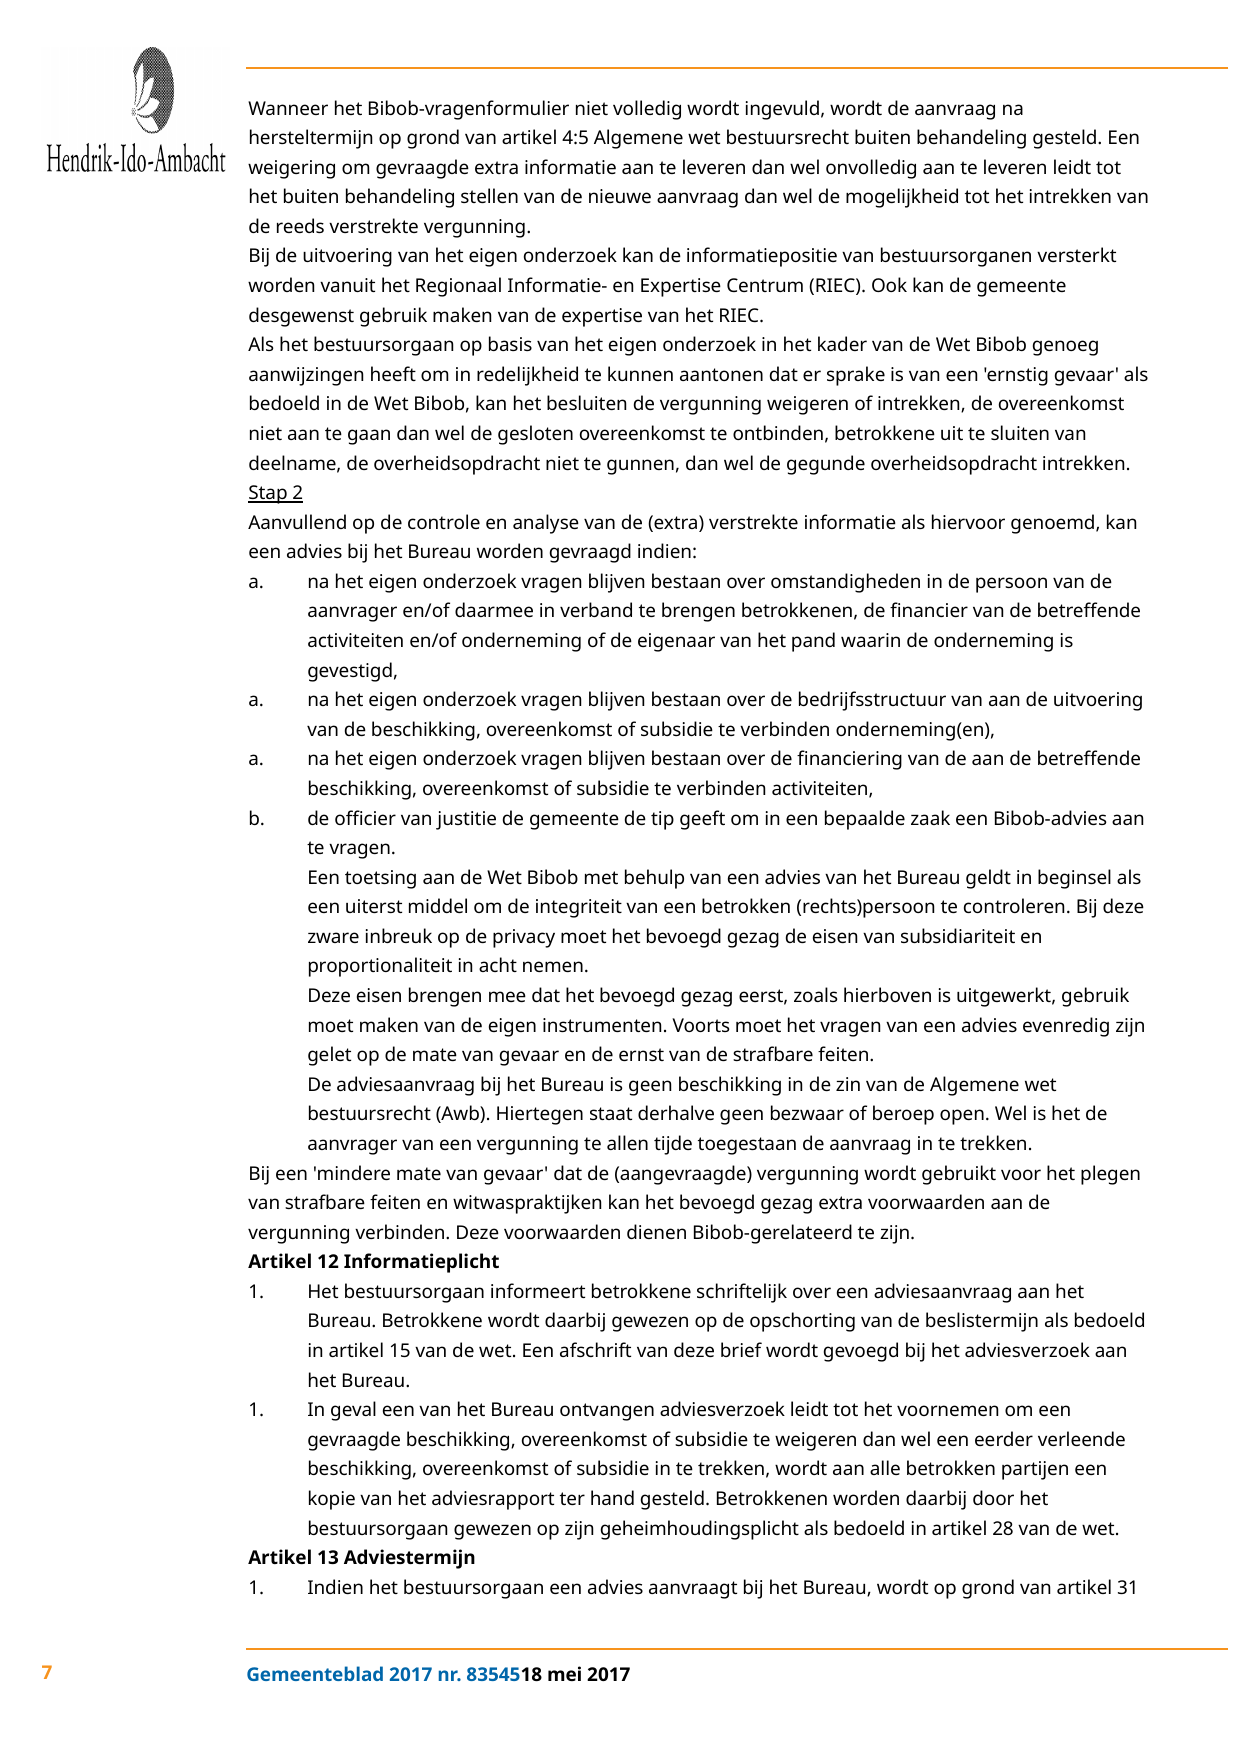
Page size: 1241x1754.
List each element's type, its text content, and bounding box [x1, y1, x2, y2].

text Stap 2 [248, 479, 1152, 505]
list na het eigen onderzoek vragen blijven bestaan over de bedrijfsstructuur van aan de uitvoering van de beschikking, overeenkomst of subsidie te verbinden onderneming(en), [248, 686, 1152, 742]
text Aanvullend op de controle en analyse van de (extra) verstrekte informatie als hiervoor genoemd, kan een advies bij het Bureau worden gevraagd indien: [248, 509, 1152, 564]
list Indien het bestuursorgaan een advies aanvraagt bij het Bureau, wordt op grond van artikel 31 [248, 1574, 1152, 1600]
list Deze eisen brengen mee dat het bevoegd gezag eerst, zoals hierboven is uitgewerkt, gebruik moet maken van de eigen instrumenten. Voorts moet het vragen van een advies evenredig zijn gelet op de mate van gevaar en de ernst van de strafbare feiten. [248, 982, 1152, 1067]
list de officier van justitie de gemeente de tip geeft om in een bepaalde zaak een Bibob-advies aan te vragen. [248, 805, 1152, 860]
text Bij een 'mindere mate van gevaar' dat de (aangevraagde) vergunning wordt gebruikt voor het plegen van strafbare feiten en witwaspraktijken kan het bevoegd gezag extra voorwaarden aan de vergunning verbinden. Deze voorwaarden dienen Bibob-gerelateerd te zijn. [248, 1160, 1152, 1245]
text Artikel 13 Adviestermijn [248, 1544, 1152, 1570]
picture [41, 47, 231, 172]
text Als het bestuursorgaan op basis van het eigen onderzoek in het kader van de Wet Bibob genoeg aanwijzingen heeft om in redelijkheid te kunnen aantonen dat er sprake is van een 'ernstig gevaar' als bedoeld in de Wet Bibob, kan het besluiten de vergunning weigeren of intrekken, de overeenkomst niet aan te gaan dan wel de gesloten overeenkomst te ontbinden, betrokkene uit te sluiten van deelname, de overheidsopdracht niet te gunnen, dan wel de gegunde overheidsopdracht intrekken. [248, 331, 1152, 476]
list In geval een van het Bureau ontvangen adviesverzoek leidt tot het voornemen om een gevraagde beschikking, overeenkomst of subsidie te weigeren dan wel een eerder verleende beschikking, overeenkomst of subsidie in te trekken, wordt aan alle betrokken partijen een kopie van het adviesrapport ter hand gesteld. Betrokkenen worden daarbij door het bestuursorgaan gewezen op zijn geheimhoudingsplicht als bedoeld in artikel 28 van de wet. [248, 1396, 1152, 1541]
list De adviesaanvraag bij het Bureau is geen beschikking in de zin van de Algemene wet bestuursrecht (Awb). Hiertegen staat derhalve geen bezwaar of beroep open. Wel is het de aanvrager van een vergunning te allen tijde toegestaan de aanvraag in te trekken. [248, 1071, 1152, 1156]
list Een toetsing aan de Wet Bibob met behulp van een advies van het Bureau geldt in beginsel als een uiterst middel om de integriteit van een betrokken (rechts)persoon te controleren. Bij deze zware inbreuk op de privacy moet het bevoegd gezag de eisen van subsidiariteit en proportionaliteit in acht nemen. [248, 864, 1152, 978]
text Artikel 12 Informatieplicht [248, 1248, 1152, 1274]
text Wanneer het Bibob-vragenformulier niet volledig wordt ingevuld, wordt de aanvraag na hersteltermijn op grond van artikel 4:5 Algemene wet bestuursrecht buiten behandeling gesteld. Een weigering om gevraagde extra informatie aan te leveren dan wel onvolledig aan te leveren leidt tot het buiten behandeling stellen van de nieuwe aanvraag dan wel de mogelijkheid tot het intrekken van de reeds verstrekte vergunning. [248, 95, 1152, 239]
list na het eigen onderzoek vragen blijven bestaan over de financiering van de aan de betreffende beschikking, overeenkomst of subsidie te verbinden activiteiten, [248, 746, 1152, 801]
list Het bestuursorgaan informeert betrokkene schriftelijk over een adviesaanvraag aan het Bureau. Betrokkene wordt daarbij gewezen op de opschorting van de beslistermijn als bedoeld in artikel 15 van de wet. Een afschrift van deze brief wordt gevoegd bij het adviesverzoek aan het Bureau. [248, 1278, 1152, 1393]
list na het eigen onderzoek vragen blijven bestaan over omstandigheden in de persoon van de aanvrager en/of daarmee in verband te brengen betrokkenen, de financier van de betreffende activiteiten en/of onderneming of de eigenaar van het pand waarin de onderneming is gevestigd, [248, 568, 1152, 683]
text Bij de uitvoering van het eigen onderzoek kan de informatiepositie van bestuursorganen versterkt worden vanuit het Regionaal Informatie- en Expertise Centrum (RIEC). Ook kan de gemeente desgewenst gebruik maken van de expertise van het RIEC. [248, 243, 1152, 328]
